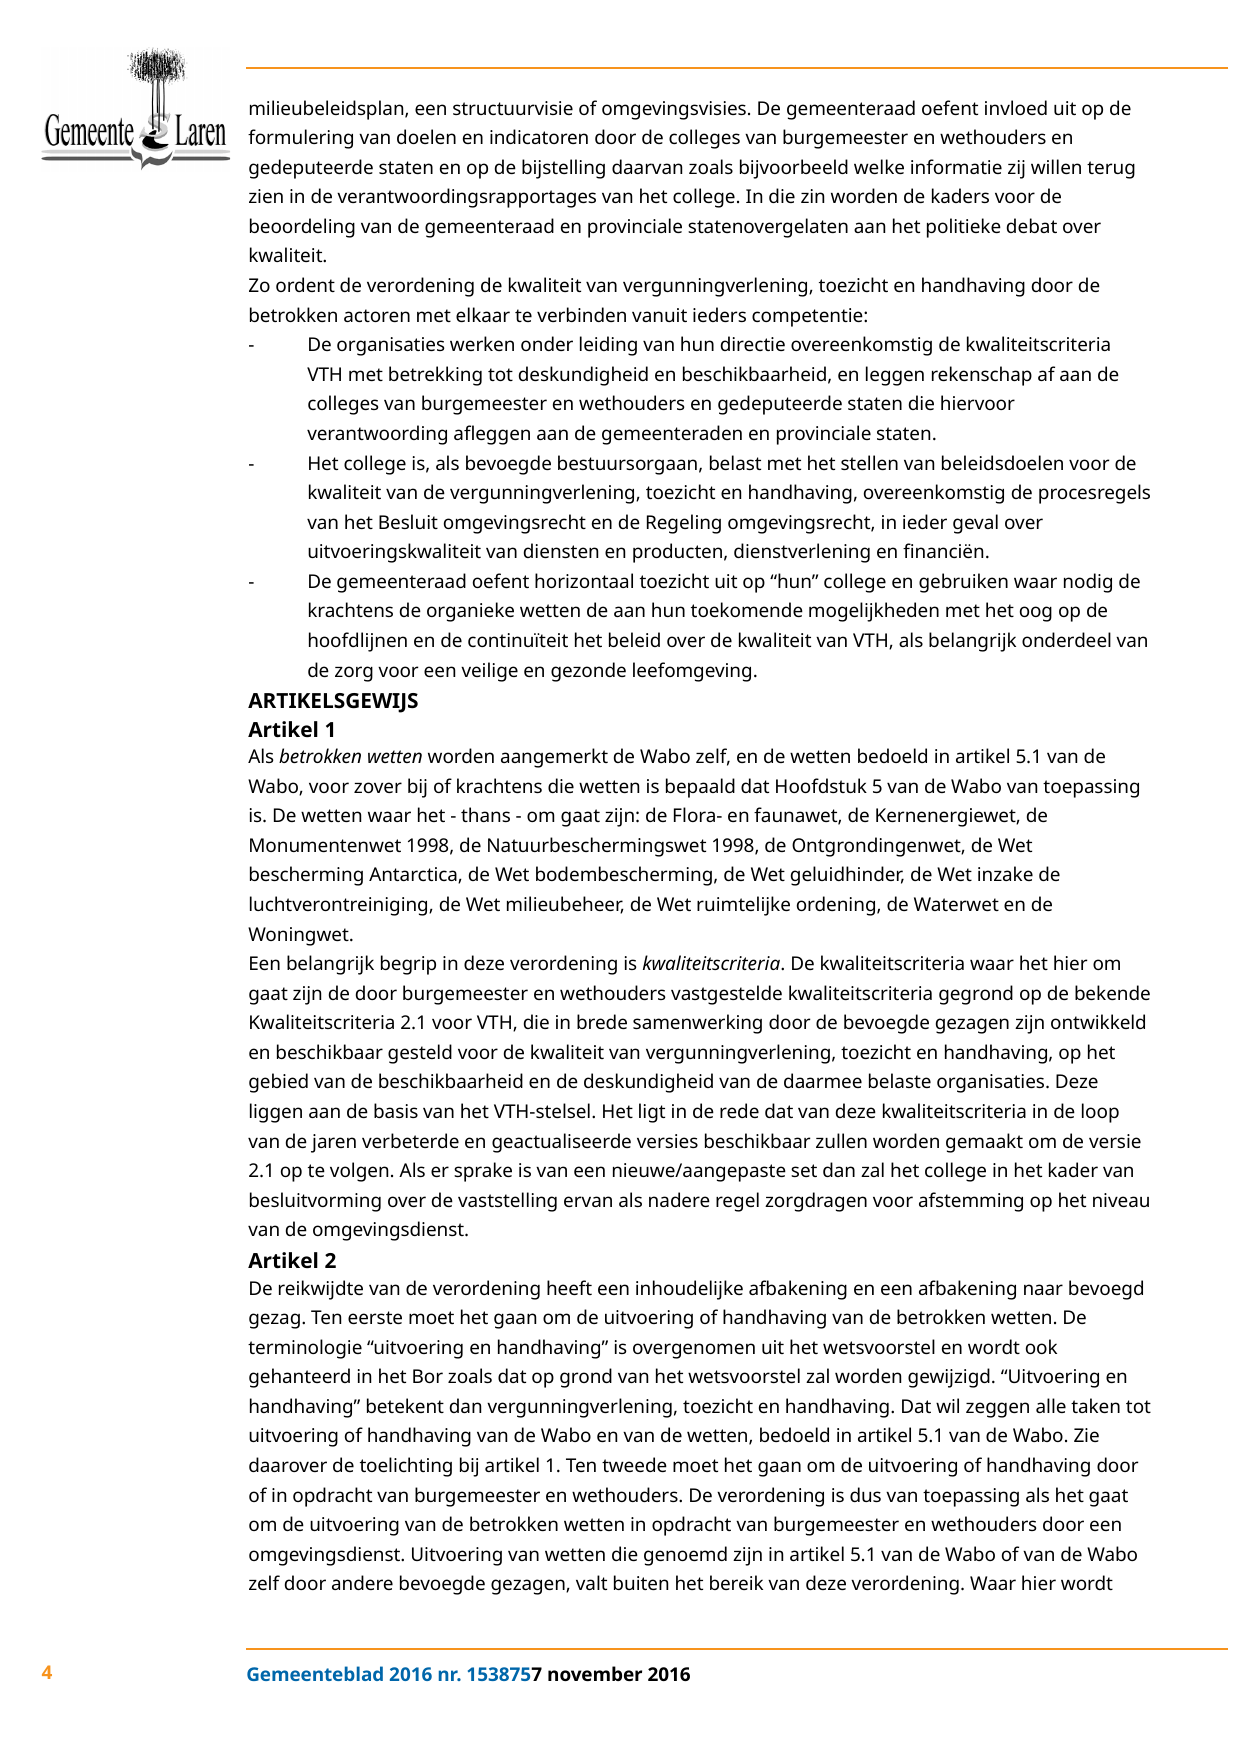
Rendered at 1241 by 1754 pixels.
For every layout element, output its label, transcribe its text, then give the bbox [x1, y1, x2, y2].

list Het college is, als bevoegde bestuursorgaan, belast met het stellen van beleidsdoelen voor de kwaliteit van de vergunningverlening, toezicht en handhaving, overeenkomstig de procesregels van het Besluit omgevingsrecht en de Regeling omgevingsrecht, in ieder geval over uitvoeringskwaliteit van diensten en producten, dienstverlening en financiën. [248, 450, 1152, 564]
text Als betrokken wetten worden aangemerkt de Wabo zelf, en de wetten bedoeld in artikel 5.1 van de Wabo, voor zover bij of krachtens die wetten is bepaald dat Hoofdstuk 5 van de Wabo van toepassing is. De wetten waar het - thans - om gaat zijn: de Flora- en faunawet, de Kernenergiewet, de Monumentenwet 1998, de Natuurbeschermingswet 1998, de Ontgrondingenwet, de Wet bescherming Antarctica, de Wet bodembescherming, de Wet geluidhinder, de Wet inzake de luchtverontreiniging, de Wet milieubeheer, de Wet ruimtelijke ordening, de Waterwet en de Woningwet. [248, 743, 1152, 947]
text Artikel 1 [248, 715, 1152, 743]
text Een belangrijk begrip in deze verordening is kwaliteitscriteria. De kwaliteitscriteria waar het hier om gaat zijn de door burgemeester en wethouders vastgestelde kwaliteitscriteria gegrond op de bekende Kwaliteitscriteria 2.1 voor VTH, die in brede samenwerking door de bevoegde gezagen zijn ontwikkeld en beschikbaar gesteld voor de kwaliteit van vergunningverlening, toezicht en handhaving, op het gebied van de beschikbaarheid en de deskundigheid van de daarmee belaste organisaties. Deze liggen aan de basis van het VTH-stelsel. Het ligt in de rede dat van deze kwaliteitscriteria in de loop van de jaren verbeterde en geactualiseerde versies beschikbaar zullen worden gemaakt om de versie 2.1 op te volgen. Als er sprake is van een nieuwe/aangepaste set dan zal het college in het kader van besluitvorming over de vaststelling ervan als nadere regel zorgdragen voor afstemming op het niveau van de omgevingsdienst. [248, 950, 1152, 1242]
text Zo ordent de verordening de kwaliteit van vergunningverlening, toezicht en handhaving door de betrokken actoren met elkaar te verbinden vanuit ieders competentie: [248, 272, 1152, 328]
text Artikel 2 [248, 1246, 1152, 1275]
text De reikwijdte van de verordening heeft een inhoudelijke afbakening en een afbakening naar bevoegd gezag. Ten eerste moet het gaan om de uitvoering of handhaving van de betrokken wetten. De terminologie “uitvoering en handhaving” is overgenomen uit het wetsvoorstel en wordt ook gehanteerd in het Bor zoals dat op grond van het wetsvoorstel zal worden gewijzigd. “Uitvoering en handhaving” betekent dan vergunningverlening, toezicht en handhaving. Dat wil zeggen alle taken tot uitvoering of handhaving van de Wabo en van de wetten, bedoeld in artikel 5.1 van de Wabo. Zie daarover de toelichting bij artikel 1. Ten tweede moet het gaan om de uitvoering of handhaving door of in opdracht van burgemeester en wethouders. De verordening is dus van toepassing als het gaat om de uitvoering van de betrokken wetten in opdracht van burgemeester en wethouders door een omgevingsdienst. Uitvoering van wetten die genoemd zijn in artikel 5.1 van de Wabo of van de Wabo zelf door andere bevoegde gezagen, valt buiten het bereik van deze verordening. Waar hier wordt [248, 1275, 1152, 1596]
text ARTIKELSGEWIJS [248, 686, 1152, 715]
list De gemeenteraad oefent horizontaal toezicht uit op “hun” college en gebruiken waar nodig de krachtens de organieke wetten de aan hun toekomende mogelijkheden met het oog op de hoofdlijnen en de continuïteit het beleid over de kwaliteit van VTH, als belangrijk onderdeel van de zorg voor een veilige en gezonde leefomgeving. [248, 568, 1152, 683]
text milieubeleidsplan, een structuurvisie of omgevingsvisies. De gemeenteraad oefent invloed uit op de formulering van doelen en indicatoren door de colleges van burgemeester en wethouders en gedeputeerde staten en op de bijstelling daarvan zoals bijvoorbeeld welke informatie zij willen terug zien in de verantwoordingsrapportages van het college. In die zin worden de kaders voor de beoordeling van de gemeenteraad en provinciale statenovergelaten aan het politieke debat over kwaliteit. [248, 95, 1152, 268]
picture [41, 47, 231, 172]
list De organisaties werken onder leiding van hun directie overeenkomstig de kwaliteitscriteria VTH met betrekking tot deskundigheid en beschikbaarheid, en leggen rekenschap af aan de colleges van burgemeester en wethouders en gedeputeerde staten die hiervoor verantwoording afleggen aan de gemeenteraden en provinciale staten. [248, 331, 1152, 446]
